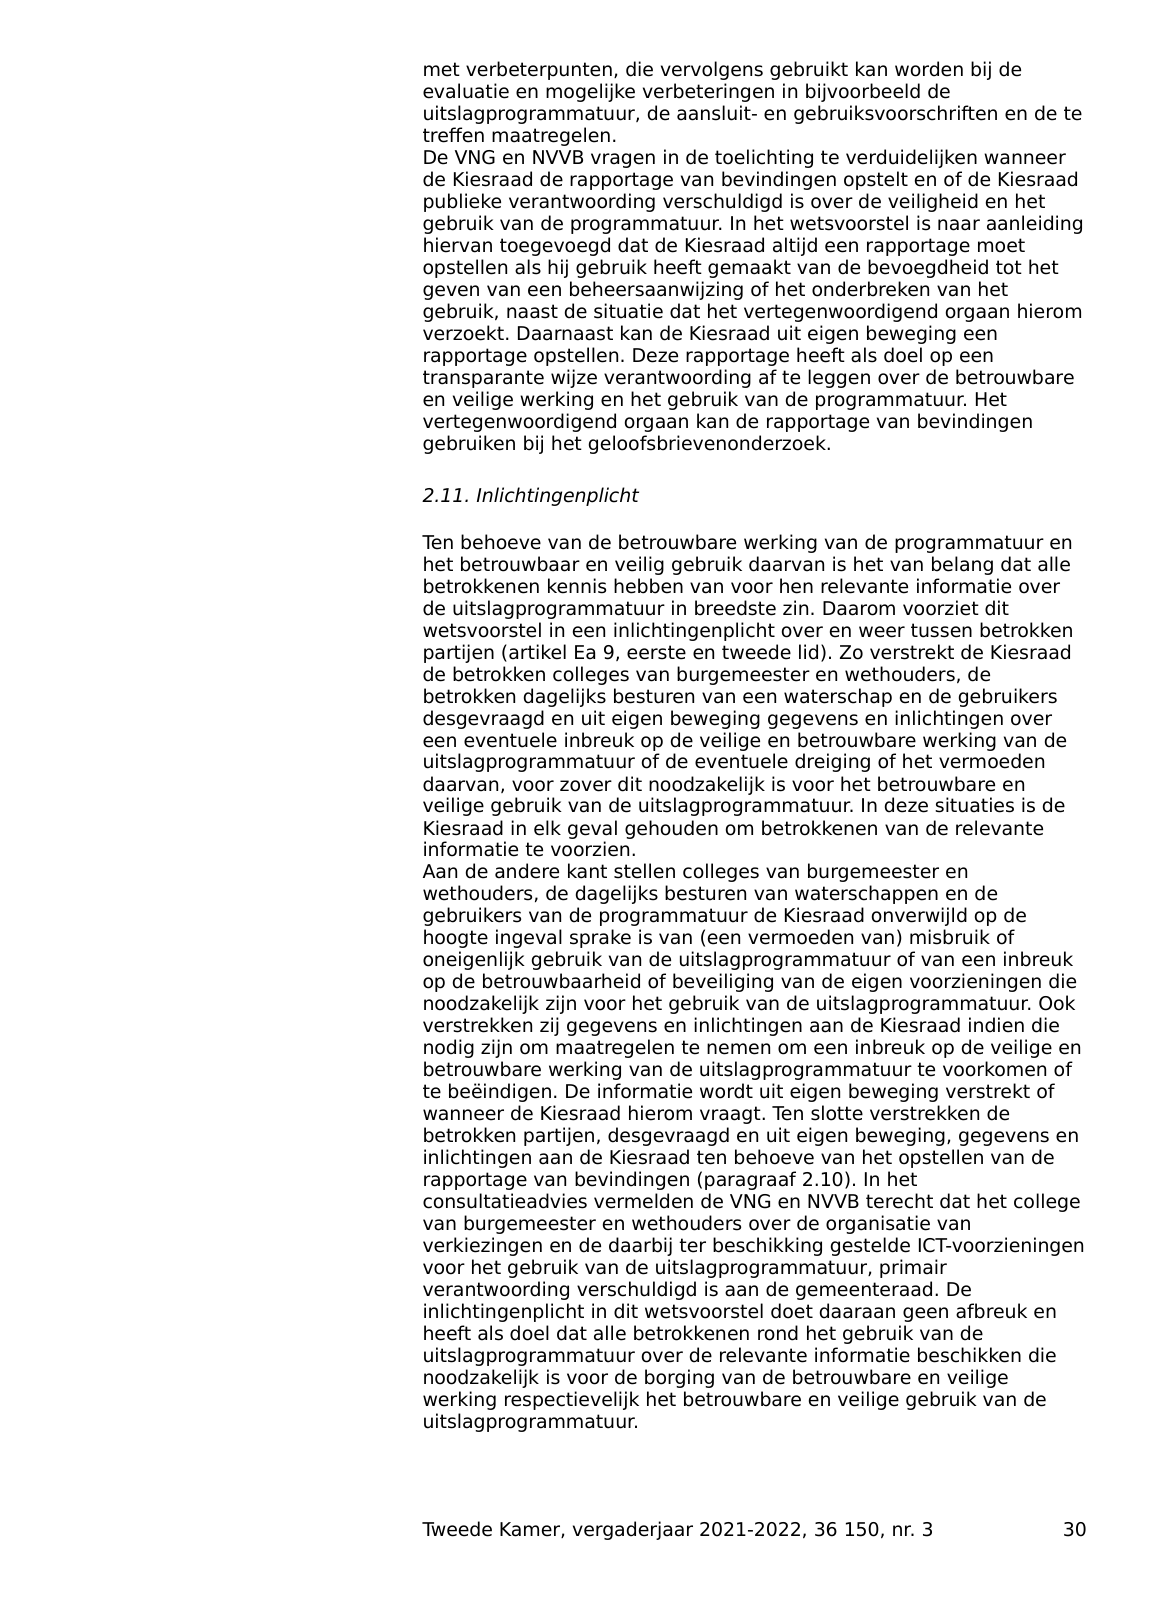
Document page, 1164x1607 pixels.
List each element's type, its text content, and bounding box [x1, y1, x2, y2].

text Ten behoeve van de betrouwbare werking van de programmatuur en het betrouwbaar en veilig gebruik daarvan is het van belang dat alle betrokkenen kennis hebben van voor hen relevante informatie over de uitslagprogrammatuur in breedste zin. Daarom voorziet dit wetsvoorstel in een inlichtingenplicht over en weer tussen betrokken partijen (artikel Ea 9, eerste en tweede lid). Zo verstrekt de Kiesraad de betrokken colleges van burgemeester en wethouders, de betrokken dagelijks besturen van een waterschap en de gebruikers desgevraagd en uit eigen beweging gegevens en inlichtingen over een eventuele inbreuk op de veilige en betrouwbare werking van de uitslagprogrammatuur of de eventuele dreiging of het vermoeden daarvan, voor zover dit noodzakelijk is voor het betrouwbare en veilige gebruik van de uitslagprogrammatuur. In deze situaties is de Kiesraad in elk geval gehouden om betrokkenen van de relevante informatie te voorzien. [422, 532, 1087, 861]
text Aan de andere kant stellen colleges van burgemeester en wethouders, de dagelijks besturen van waterschappen en de gebruikers van de programmatuur de Kiesraad onverwijld op de hoogte ingeval sprake is van (een vermoeden van) misbruik of oneigenlijk gebruik van de uitslagprogrammatuur of van een inbreuk op de betrouwbaarheid of beveiliging van de eigen voorzieningen die noodzakelijk zijn voor het gebruik van de uitslagprogrammatuur. Ook verstrekken zij gegevens en inlichtingen aan de Kiesraad indien die nodig zijn om maatregelen te nemen om een inbreuk op de veilige en betrouwbare werking van de uitslagprogrammatuur te voorkomen of te beëindigen. De informatie wordt uit eigen beweging verstrekt of wanneer de Kiesraad hierom vraagt. Ten slotte verstrekken de betrokken partijen, desgevraagd en uit eigen beweging, gegevens en inlichtingen aan de Kiesraad ten behoeve van het opstellen van de rapportage van bevindingen (paragraaf 2.10). In het consultatieadvies vermelden de VNG en NVVB terecht dat het college van burgemeester en wethouders over de organisatie van verkiezingen en de daarbij ter beschikking gestelde ICT-voorzieningen voor het gebruik van de uitslagprogrammatuur, primair verantwoording verschuldigd is aan de gemeenteraad. De inlichtingenplicht in dit wetsvoorstel doet daaraan geen afbreuk en heeft als doel dat alle betrokkenen rond het gebruik van de uitslagprogrammatuur over de relevante informatie beschikken die noodzakelijk is voor de borging van de betrouwbare en veilige werking respectievelijk het betrouwbare en veilige gebruik van de uitslagprogrammatuur. [422, 861, 1087, 1433]
text De VNG en NVVB vragen in de toelichting te verduidelijken wanneer de Kiesraad de rapportage van bevindingen opstelt en of de Kiesraad publieke verantwoording verschuldigd is over de veiligheid en het gebruik van de programmatuur. In het wetsvoorstel is naar aanleiding hiervan toegevoegd dat de Kiesraad altijd een rapportage moet opstellen als hij gebruik heeft gemaakt van de bevoegdheid tot het geven van een beheersaanwijzing of het onderbreken van het gebruik, naast de situatie dat het vertegenwoordigend orgaan hierom verzoekt. Daarnaast kan de Kiesraad uit eigen beweging een rapportage opstellen. Deze rapportage heeft als doel op een transparante wijze verantwoording af te leggen over de betrouwbare en veilige werking en het gebruik van de programmatuur. Het vertegenwoordigend orgaan kan de rapportage van bevindingen gebruiken bij het geloofsbrievenonderzoek. [422, 147, 1087, 455]
subtitle 2.11. Inlichtingenplicht [422, 485, 1087, 507]
text met verbeterpunten, die vervolgens gebruikt kan worden bij de evaluatie en mogelijke verbeteringen in bijvoorbeeld de uitslagprogrammatuur, de aansluit- en gebruiksvoorschriften en de te treffen maatregelen. [422, 59, 1087, 147]
